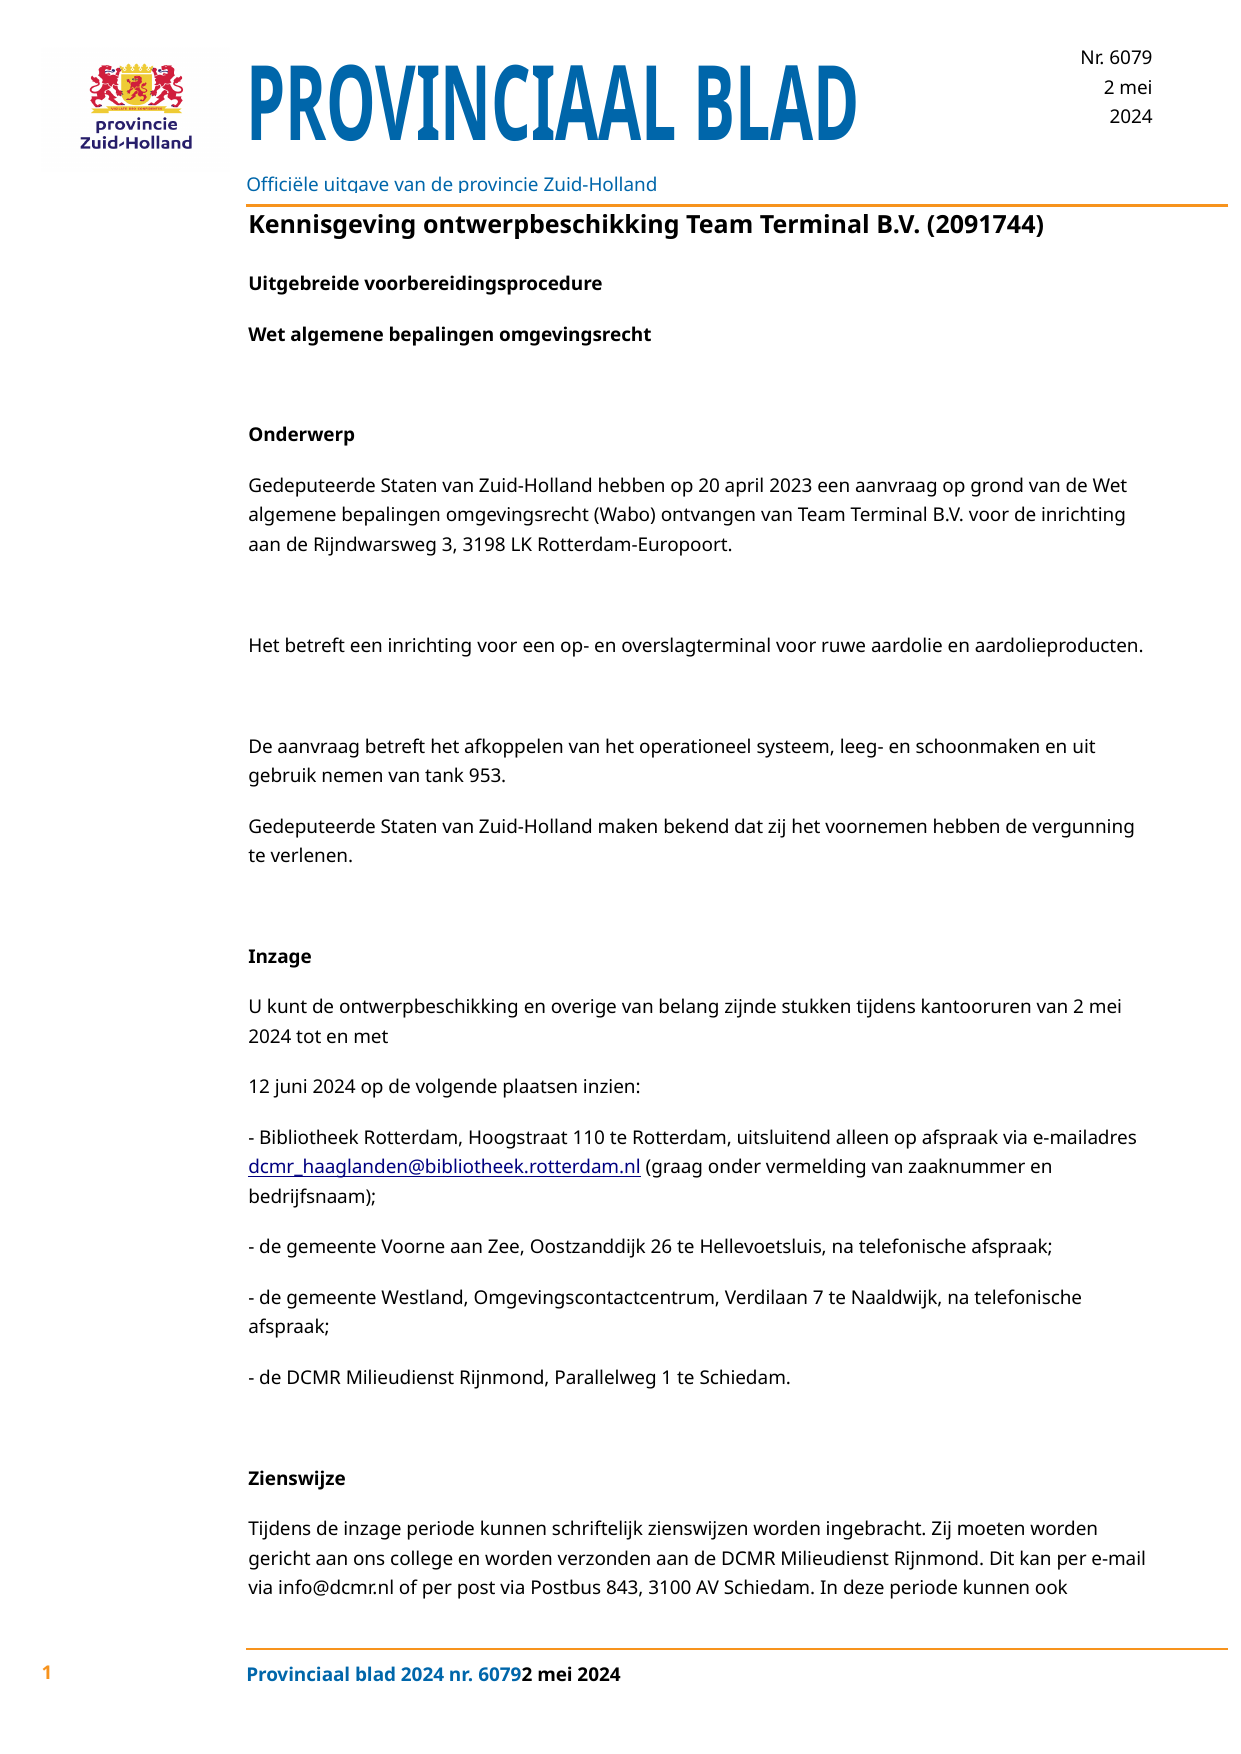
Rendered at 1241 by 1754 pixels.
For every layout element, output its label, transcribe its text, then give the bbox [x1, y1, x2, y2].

picture [41, 47, 231, 172]
text De aanvraag betreft het afkoppelen van het operationeel systeem, leeg- en schoonmaken en uit gebruik nemen van tank 953. [248, 733, 1152, 788]
text Wet algemene bepalingen omgevingsrecht [248, 321, 1152, 346]
text - de DCMR Milieudienst Rijnmond, Parallelweg 1 te Schiedam. [248, 1364, 1152, 1390]
text Gedeputeerde Staten van Zuid-Holland hebben op 20 april 2023 een aanvraag op grond van de Wet algemene bepalingen omgevingsrecht (Wabo) ontvangen van Team Terminal B.V. voor de inrichting aan de Rijndwarsweg 3, 3198 LK Rotterdam-Europoort. [248, 472, 1152, 557]
text Inzage [248, 943, 1152, 969]
text Zienswijze [248, 1465, 1152, 1491]
text Gedeputeerde Staten van Zuid-Holland maken bekend dat zij het voornemen hebben de vergunning te verlenen. [248, 813, 1152, 868]
text Tijdens de inzage periode kunnen schriftelijk zienswijzen worden ingebracht. Zij moeten worden gericht aan ons college en worden verzonden aan de DCMR Milieudienst Rijnmond. Dit kan per e-mail via info@dcmr.nl of per post via Postbus 843, 3100 AV Schiedam. In deze periode kunnen ook [248, 1515, 1152, 1600]
text - de gemeente Voorne aan Zee, Oostzanddijk 26 te Hellevoetsluis, na telefonische afspraak; [248, 1234, 1152, 1259]
text Uitgebreide voorbereidingsprocedure [248, 270, 1152, 296]
text 12 juni 2024 op de volgende plaatsen inzien: [248, 1074, 1152, 1099]
text Het betreft een inrichting voor een op- en overslagterminal voor ruwe aardolie en aardolieproducten. [248, 632, 1152, 658]
text - de gemeente Westland, Omgevingscontactcentrum, Verdilaan 7 te Naaldwijk, na telefonische afspraak; [248, 1284, 1152, 1339]
text U kunt de ontwerpbeschikking en overige van belang zijnde stukken tijdens kantooruren van 2 mei 2024 tot en met [248, 994, 1152, 1049]
text Kennisgeving ontwerpbeschikking Team Terminal B.V. (2091744) [248, 207, 1152, 241]
text Onderwerp [248, 422, 1152, 447]
text - Bibliotheek Rotterdam, Hoogstraat 110 te Rotterdam, uitsluitend alleen op afspraak via e-mailadres dcmr_haaglanden@bibliotheek.rotterdam.nl (graag onder vermelding van zaaknummer en bedrijfsnaam); [248, 1124, 1152, 1209]
